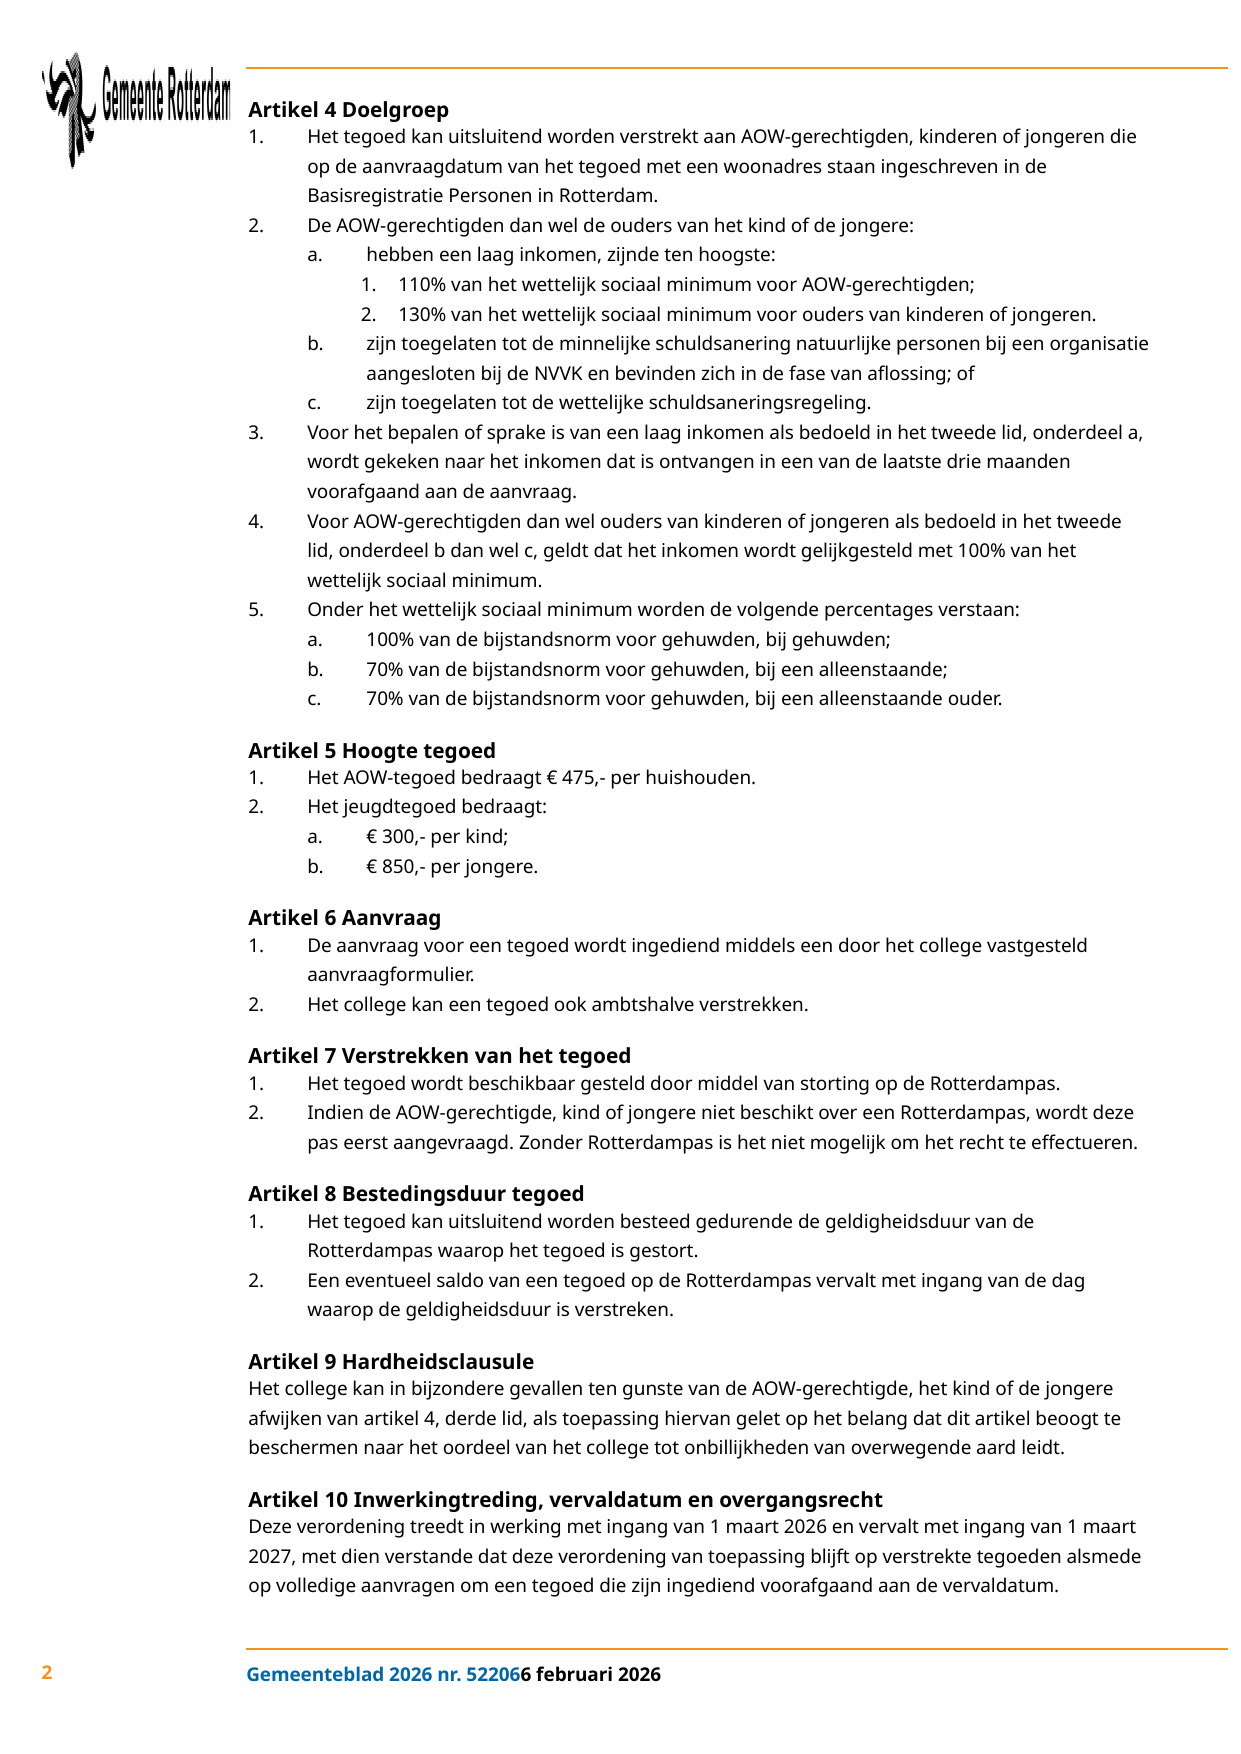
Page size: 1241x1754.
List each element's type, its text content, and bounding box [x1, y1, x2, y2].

list Indien de AOW-gerechtigde, kind of jongere niet beschikt over een Rotterdampas, wordt deze pas eerst aangevraagd. Zonder Rotterdampas is het niet mogelijk om het recht te effectueren. [248, 1099, 1152, 1155]
list Het tegoed kan uitsluitend worden verstrekt aan AOW-gerechtigden, kinderen of jongeren die op de aanvraagdatum van het tegoed met een woonadres staan ingeschreven in de Basisregistratie Personen in Rotterdam. [248, 123, 1152, 208]
list Het jeugdtegoed bedraagt: [248, 794, 1152, 819]
text Artikel 8 Bestedingsduur tegoed [248, 1179, 1152, 1208]
text Artikel 6 Aanvraag [248, 903, 1152, 932]
list zijn toegelaten tot de wettelijke schuldsaneringsregeling. [307, 389, 1152, 415]
list 130% van het wettelijk sociaal minimum voor ouders van kinderen of jongeren. [361, 301, 1152, 326]
list € 850,- per jongere. [307, 853, 1152, 879]
list zijn toegelaten tot de minnelijke schuldsanering natuurlijke personen bij een organisatie aangesloten bij de NVVK en bevinden zich in de fase van aflossing; of [307, 330, 1152, 386]
list € 300,- per kind; [307, 823, 1152, 849]
text Artikel 4 Doelgroep [248, 95, 1152, 123]
text Deze verordening treedt in werking met ingang van 1 maart 2026 en vervalt met ingang van 1 maart 2027, met dien verstande dat deze verordening van toepassing blijft op verstrekte tegoeden alsmede op volledige aanvragen om een tegoed die zijn ingediend voorafgaand aan de vervaldatum. [248, 1513, 1152, 1598]
list Een eventueel saldo van een tegoed op de Rotterdampas vervalt met ingang van de dag waarop de geldigheidsduur is verstreken. [248, 1267, 1152, 1322]
list hebben een laag inkomen, zijnde ten hoogste: [307, 242, 1152, 267]
text Artikel 5 Hoogte tegoed [248, 736, 1152, 764]
list 100% van de bijstandsnorm voor gehuwden, bij gehuwden; [307, 626, 1152, 652]
text Artikel 10 Inwerkingtreding, vervaldatum en overgangsrecht [248, 1485, 1152, 1513]
picture [41, 47, 231, 172]
list Voor AOW-gerechtigden dan wel ouders van kinderen of jongeren als bedoeld in het tweede lid, onderdeel b dan wel c, geldt dat het inkomen wordt gelijkgesteld met 100% van het wettelijk sociaal minimum. [248, 508, 1152, 593]
list 110% van het wettelijk sociaal minimum voor AOW-gerechtigden; [361, 271, 1152, 297]
list 70% van de bijstandsnorm voor gehuwden, bij een alleenstaande ouder. [307, 685, 1152, 711]
text Het college kan in bijzondere gevallen ten gunste van de AOW-gerechtigde, het kind of de jongere afwijken van artikel 4, derde lid, als toepassing hiervan gelet op het belang dat dit artikel beoogt te beschermen naar het oordeel van het college tot onbillijkheden van overwegende aard leidt. [248, 1375, 1152, 1460]
text Artikel 7 Verstrekken van het tegoed [248, 1041, 1152, 1070]
list Het AOW-tegoed bedraagt € 475,- per huishouden. [248, 764, 1152, 790]
list Onder het wettelijk sociaal minimum worden de volgende percentages verstaan: [248, 597, 1152, 622]
text Artikel 9 Hardheidsclausule [248, 1347, 1152, 1375]
list De aanvraag voor een tegoed wordt ingediend middels een door het college vastgesteld aanvraagformulier. [248, 932, 1152, 987]
list Het college kan een tegoed ook ambtshalve verstrekken. [248, 991, 1152, 1017]
list 70% van de bijstandsnorm voor gehuwden, bij een alleenstaande; [307, 656, 1152, 681]
list De AOW-gerechtigden dan wel de ouders van het kind of de jongere: [248, 212, 1152, 238]
list Het tegoed kan uitsluitend worden besteed gedurende de geldigheidsduur van de Rotterdampas waarop het tegoed is gestort. [248, 1208, 1152, 1263]
list Voor het bepalen of sprake is van een laag inkomen als bedoeld in het tweede lid, onderdeel a, wordt gekeken naar het inkomen dat is ontvangen in een van de laatste drie maanden voorafgaand aan de aanvraag. [248, 419, 1152, 504]
list Het tegoed wordt beschikbaar gesteld door middel van storting op de Rotterdampas. [248, 1070, 1152, 1096]
